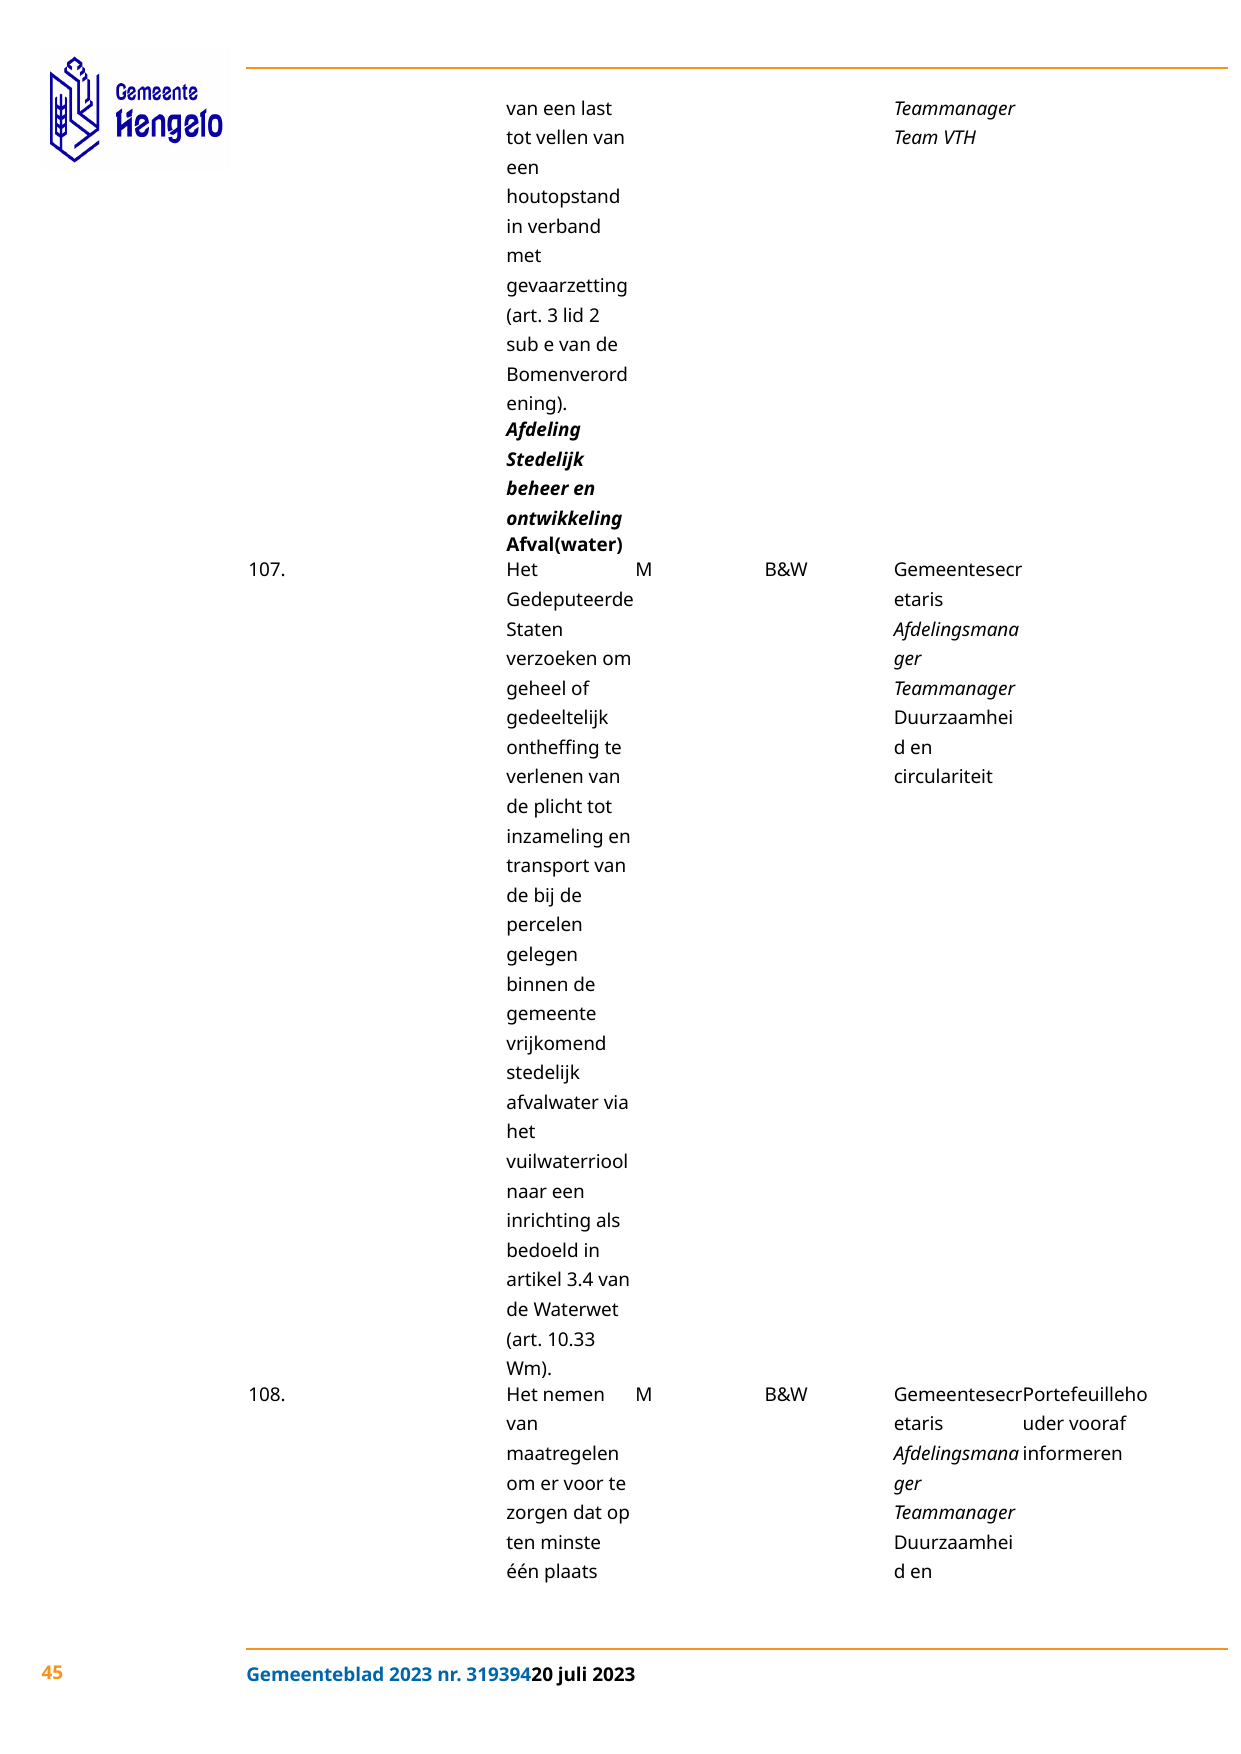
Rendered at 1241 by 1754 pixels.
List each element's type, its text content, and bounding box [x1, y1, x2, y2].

table_cell [1023, 416, 1152, 531]
table_cell B&W [764, 557, 893, 1381]
picture [41, 47, 231, 172]
table_cell B&W [764, 1381, 893, 1584]
table_cell M [635, 1381, 764, 1584]
table_cell [894, 416, 1022, 531]
table_cell Gemeentesecretaris Afdelingsmanager Teammanager Duurzaamheid en [894, 1381, 1022, 1584]
table_cell Teammanager Team VTH [894, 95, 1022, 416]
table_cell Het nemen van maatregelen om er voor te zorgen dat op ten minste één plaats [506, 1381, 635, 1584]
table_cell Het Gedeputeerde Staten verzoeken om geheel of gedeeltelijk ontheffing te verlenen van de plicht tot inzameling en transport van de bij de percelen gelegen binnen de gemeente vrijkomend stedelijk afvalwater via het vuilwaterriool naar een inrichting als bedoeld in artikel 3.4 van de Waterwet (art. 10.33 Wm). [506, 557, 635, 1381]
table_cell van een last tot vellen van een houtopstand in verband met gevaarzetting (art. 3 lid 2 sub e van de Bomenverordening). [506, 95, 635, 416]
table_cell [635, 531, 764, 557]
table_cell [248, 416, 506, 531]
table_cell [248, 557, 506, 1381]
table_cell Portefeuillehouder vooraf informeren [1023, 1381, 1152, 1584]
table_cell [635, 416, 764, 531]
table_cell [764, 531, 893, 557]
table_cell M [635, 557, 764, 1381]
table_cell Afdeling Stedelijk beheer en ontwikkeling [506, 416, 635, 531]
table_cell [894, 531, 1022, 557]
table_cell [764, 95, 893, 416]
table_cell Afval(water) [506, 531, 635, 557]
table_cell Gemeentesecretaris Afdelingsmanager Teammanager Duurzaamheid en circulariteit [894, 557, 1022, 1381]
table_cell [1023, 557, 1152, 1381]
table_cell [248, 1381, 506, 1584]
table_cell [1023, 95, 1152, 416]
table_cell [635, 95, 764, 416]
table_cell [248, 95, 506, 416]
table_cell [1023, 531, 1152, 557]
table_cell [248, 531, 506, 557]
table_cell [764, 416, 893, 531]
